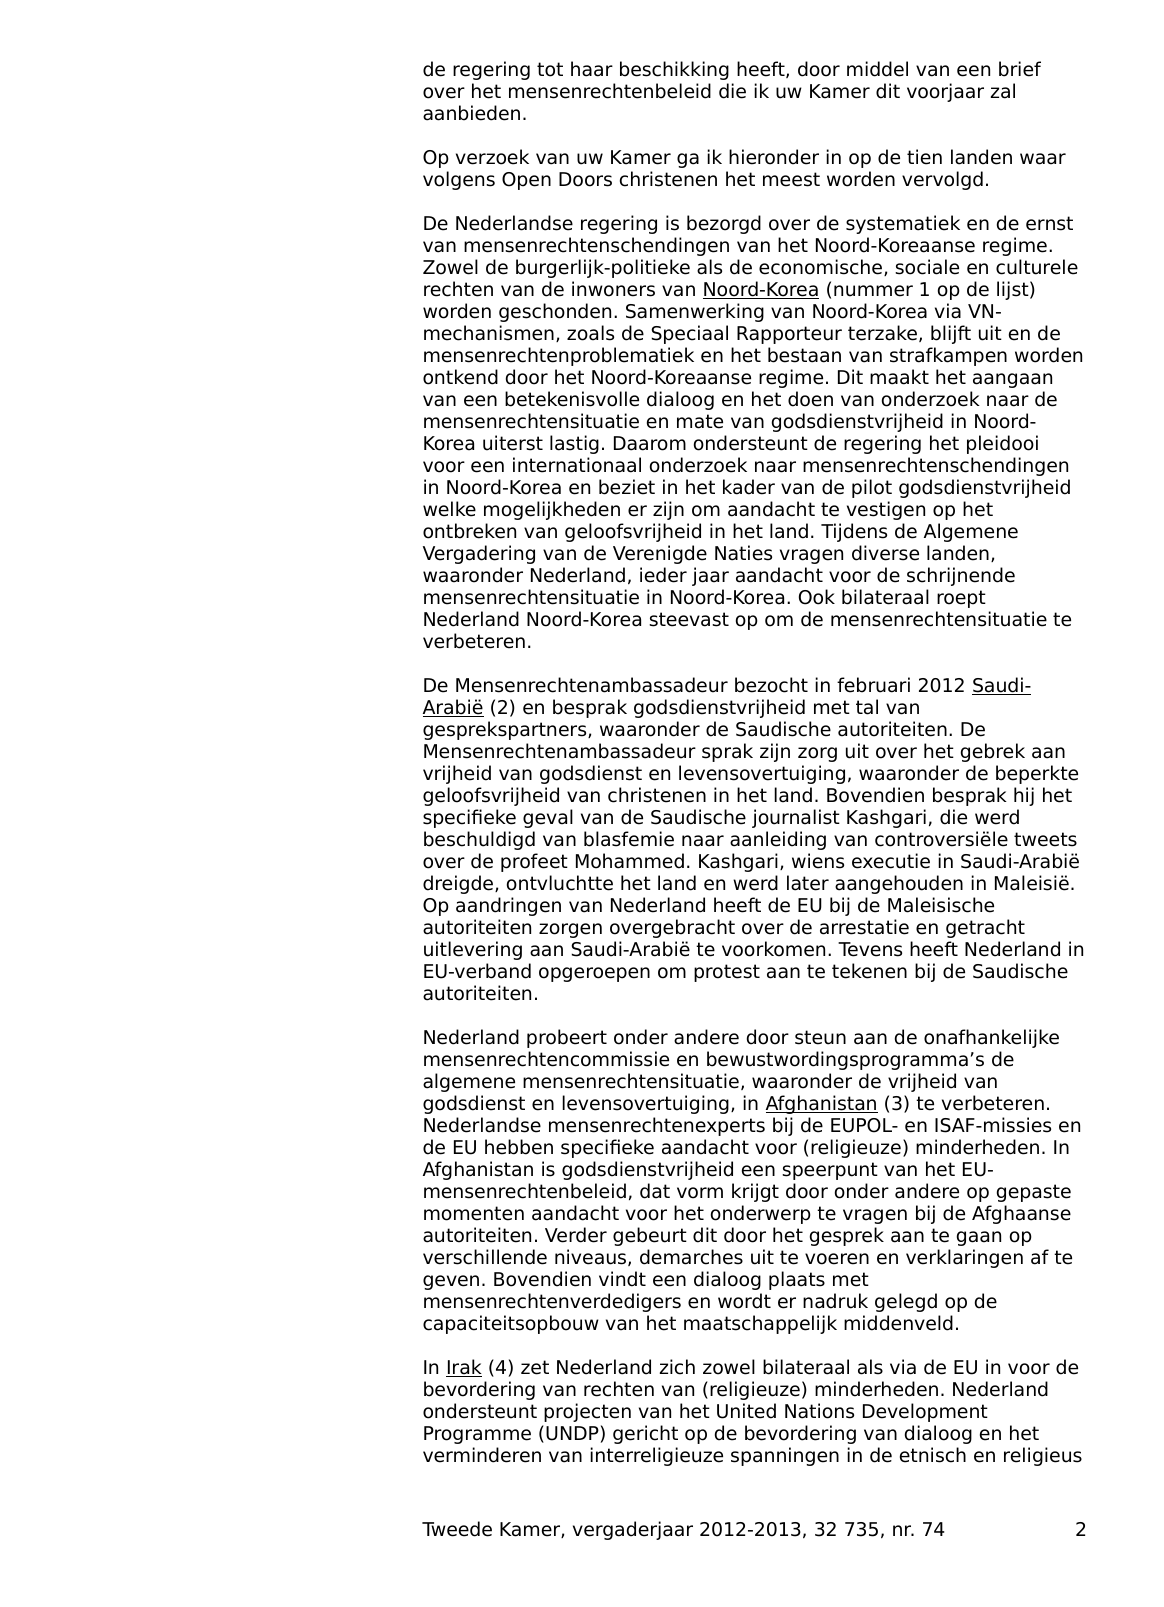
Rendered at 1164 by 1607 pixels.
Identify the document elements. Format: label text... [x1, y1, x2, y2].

text de regering tot haar beschikking heeft, door middel van een brief over het mensenrechtenbeleid die ik uw Kamer dit voorjaar zal aanbieden. [422, 59, 1087, 125]
text Op verzoek van uw Kamer ga ik hieronder in op de tien landen waar volgens Open Doors christenen het meest worden vervolgd. [422, 147, 1087, 191]
text In Irak (4) zet Nederland zich zowel bilateraal als via de EU in voor de bevordering van rechten van (religieuze) minderheden. Nederland ondersteunt projecten van het United Nations Development Programme (UNDP) gericht op de bevordering van dialoog en het verminderen van interreligieuze spanningen in de etnisch en religieus [422, 1357, 1087, 1467]
text De Mensenrechtenambassadeur bezocht in februari 2012 Saudi-Arabië (2) en besprak godsdienstvrijheid met tal van gesprekspartners, waaronder de Saudische autoriteiten. De Mensenrechtenambassadeur sprak zijn zorg uit over het gebrek aan vrijheid van godsdienst en levensovertuiging, waaronder de beperkte geloofsvrijheid van christenen in het land. Bovendien besprak hij het specifieke geval van de Saudische journalist Kashgari, die werd beschuldigd van blasfemie naar aanleiding van controversiële tweets over de profeet Mohammed. Kashgari, wiens executie in Saudi-Arabië dreigde, ontvluchtte het land en werd later aangehouden in Maleisië. Op aandringen van Nederland heeft de EU bij de Maleisische autoriteiten zorgen overgebracht over de arrestatie en getracht uitlevering aan Saudi-Arabië te voorkomen. Tevens heeft Nederland in EU-verband opgeroepen om protest aan te tekenen bij de Saudische autoriteiten. [422, 675, 1087, 1005]
text De Nederlandse regering is bezorgd over de systematiek en de ernst van mensenrechtenschendingen van het Noord-Koreaanse regime. Zowel de burgerlijk-politieke als de economische, sociale en culturele rechten van de inwoners van Noord-Korea (nummer 1 op de lijst) worden geschonden. Samenwerking van Noord-Korea via VN-mechanismen, zoals de Speciaal Rapporteur terzake, blijft uit en de mensenrechtenproblematiek en het bestaan van strafkampen worden ontkend door het Noord-Koreaanse regime. Dit maakt het aangaan van een betekenisvolle dialoog en het doen van onderzoek naar de mensenrechtensituatie en mate van godsdienstvrijheid in Noord-Korea uiterst lastig. Daarom ondersteunt de regering het pleidooi voor een internationaal onderzoek naar mensenrechtenschendingen in Noord-Korea en beziet in het kader van de pilot godsdienstvrijheid welke mogelijkheden er zijn om aandacht te vestigen op het ontbreken van geloofsvrijheid in het land. Tijdens de Algemene Vergadering van de Verenigde Naties vragen diverse landen, waaronder Nederland, ieder jaar aandacht voor de schrijnende mensenrechtensituatie in Noord-Korea. Ook bilateraal roept Nederland Noord-Korea steevast op om de mensenrechtensituatie te verbeteren. [422, 213, 1087, 653]
text Nederland probeert onder andere door steun aan de onafhankelijke mensenrechtencommissie en bewustwordingsprogramma’s de algemene mensenrechtensituatie, waaronder de vrijheid van godsdienst en levensovertuiging, in Afghanistan (3) te verbeteren. Nederlandse mensenrechtenexperts bij de EUPOL- en ISAF-missies en de EU hebben specifieke aandacht voor (religieuze) minderheden. In Afghanistan is godsdienstvrijheid een speerpunt van het EU-mensenrechtenbeleid, dat vorm krijgt door onder andere op gepaste momenten aandacht voor het onderwerp te vragen bij de Afghaanse autoriteiten. Verder gebeurt dit door het gesprek aan te gaan op verschillende niveaus, demarches uit te voeren en verklaringen af te geven. Bovendien vindt een dialoog plaats met mensenrechtenverdedigers en wordt er nadruk gelegd op de capaciteitsopbouw van het maatschappelijk middenveld. [422, 1027, 1087, 1335]
